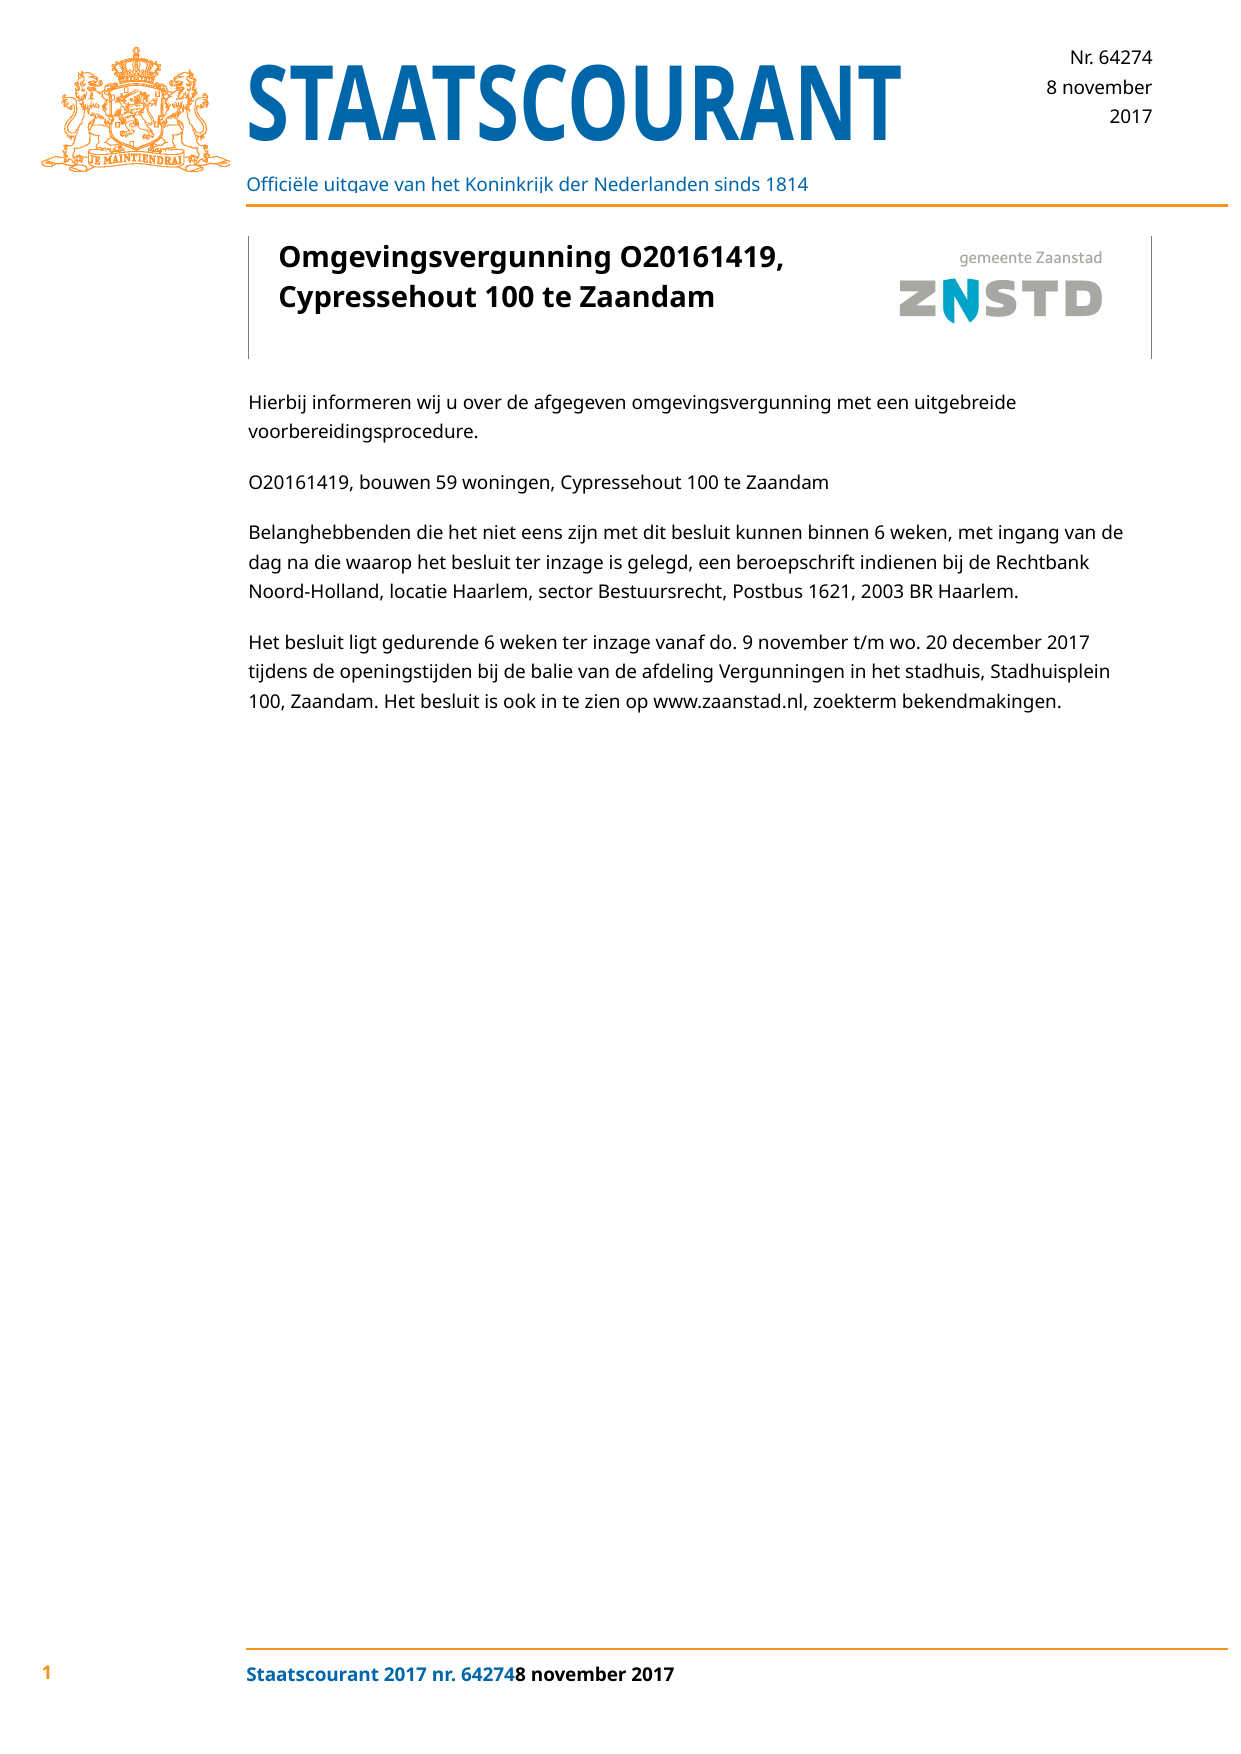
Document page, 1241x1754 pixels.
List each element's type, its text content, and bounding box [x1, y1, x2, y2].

text Hierbij informeren wij u over de afgegeven omgevingsvergunning met een uitgebreide voorbereidingsprocedure. [248, 389, 1152, 444]
table_header Omgevingsvergunning O20161419, Cypressehout 100 te Zaandam [249, 236, 850, 359]
text O20161419, bouwen 59 woningen, Cypressehout 100 te Zaandam [248, 469, 1152, 494]
text Het besluit ligt gedurende 6 weken ter inzage vanaf do. 9 november t/m wo. 20 december 2017 tijdens de openingstijden bij de balie van de afdeling Vergunningen in het stadhuis, Stadhuisplein 100, Zaandam. Het besluit is ook in te zien op www.zaanstad.nl, zoekterm bekendmakingen. [248, 629, 1152, 714]
table_header [850, 236, 1151, 359]
text Belanghebbenden die het niet eens zijn met dit besluit kunnen binnen 6 weken, met ingang van de dag na die waarop het besluit ter inzage is gelegd, een beroepschrift indienen bij de Rechtbank Noord-Holland, locatie Haarlem, sector Bestuursrecht, Postbus 1621, 2003 BR Haarlem. [248, 519, 1152, 604]
picture [41, 47, 231, 172]
picture [882, 236, 1119, 334]
